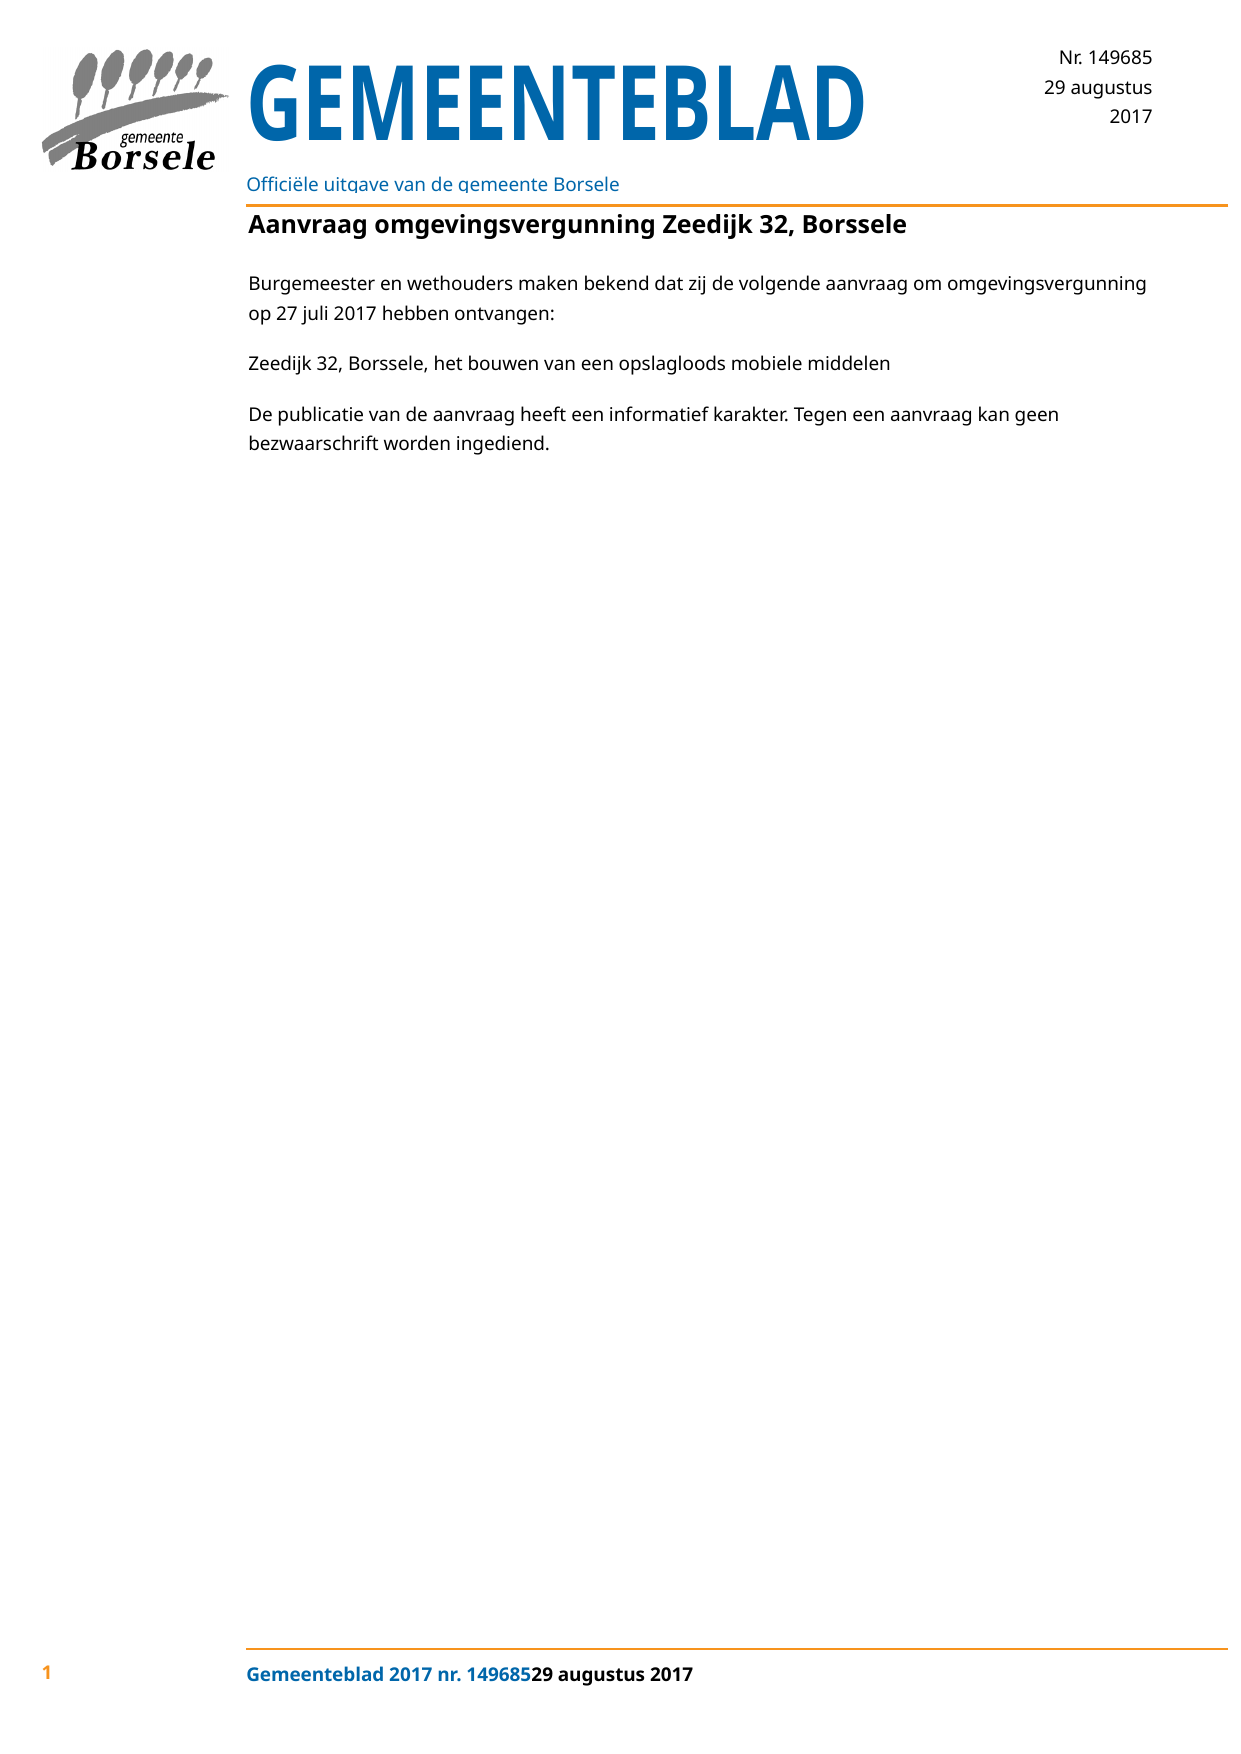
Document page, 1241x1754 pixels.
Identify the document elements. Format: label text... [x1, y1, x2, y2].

text De publicatie van de aanvraag heeft een informatief karakter. Tegen een aanvraag kan geen bezwaarschrift worden ingediend. [248, 401, 1152, 456]
picture [41, 47, 231, 172]
text Burgemeester en wethouders maken bekend dat zij de volgende aanvraag om omgevingsvergunning op 27 juli 2017 hebben ontvangen: [248, 270, 1152, 326]
text Zeedijk 32, Borssele, het bouwen van een opslagloods mobiele middelen [248, 350, 1152, 376]
text Aanvraag omgevingsvergunning Zeedijk 32, Borssele [248, 207, 1152, 241]
